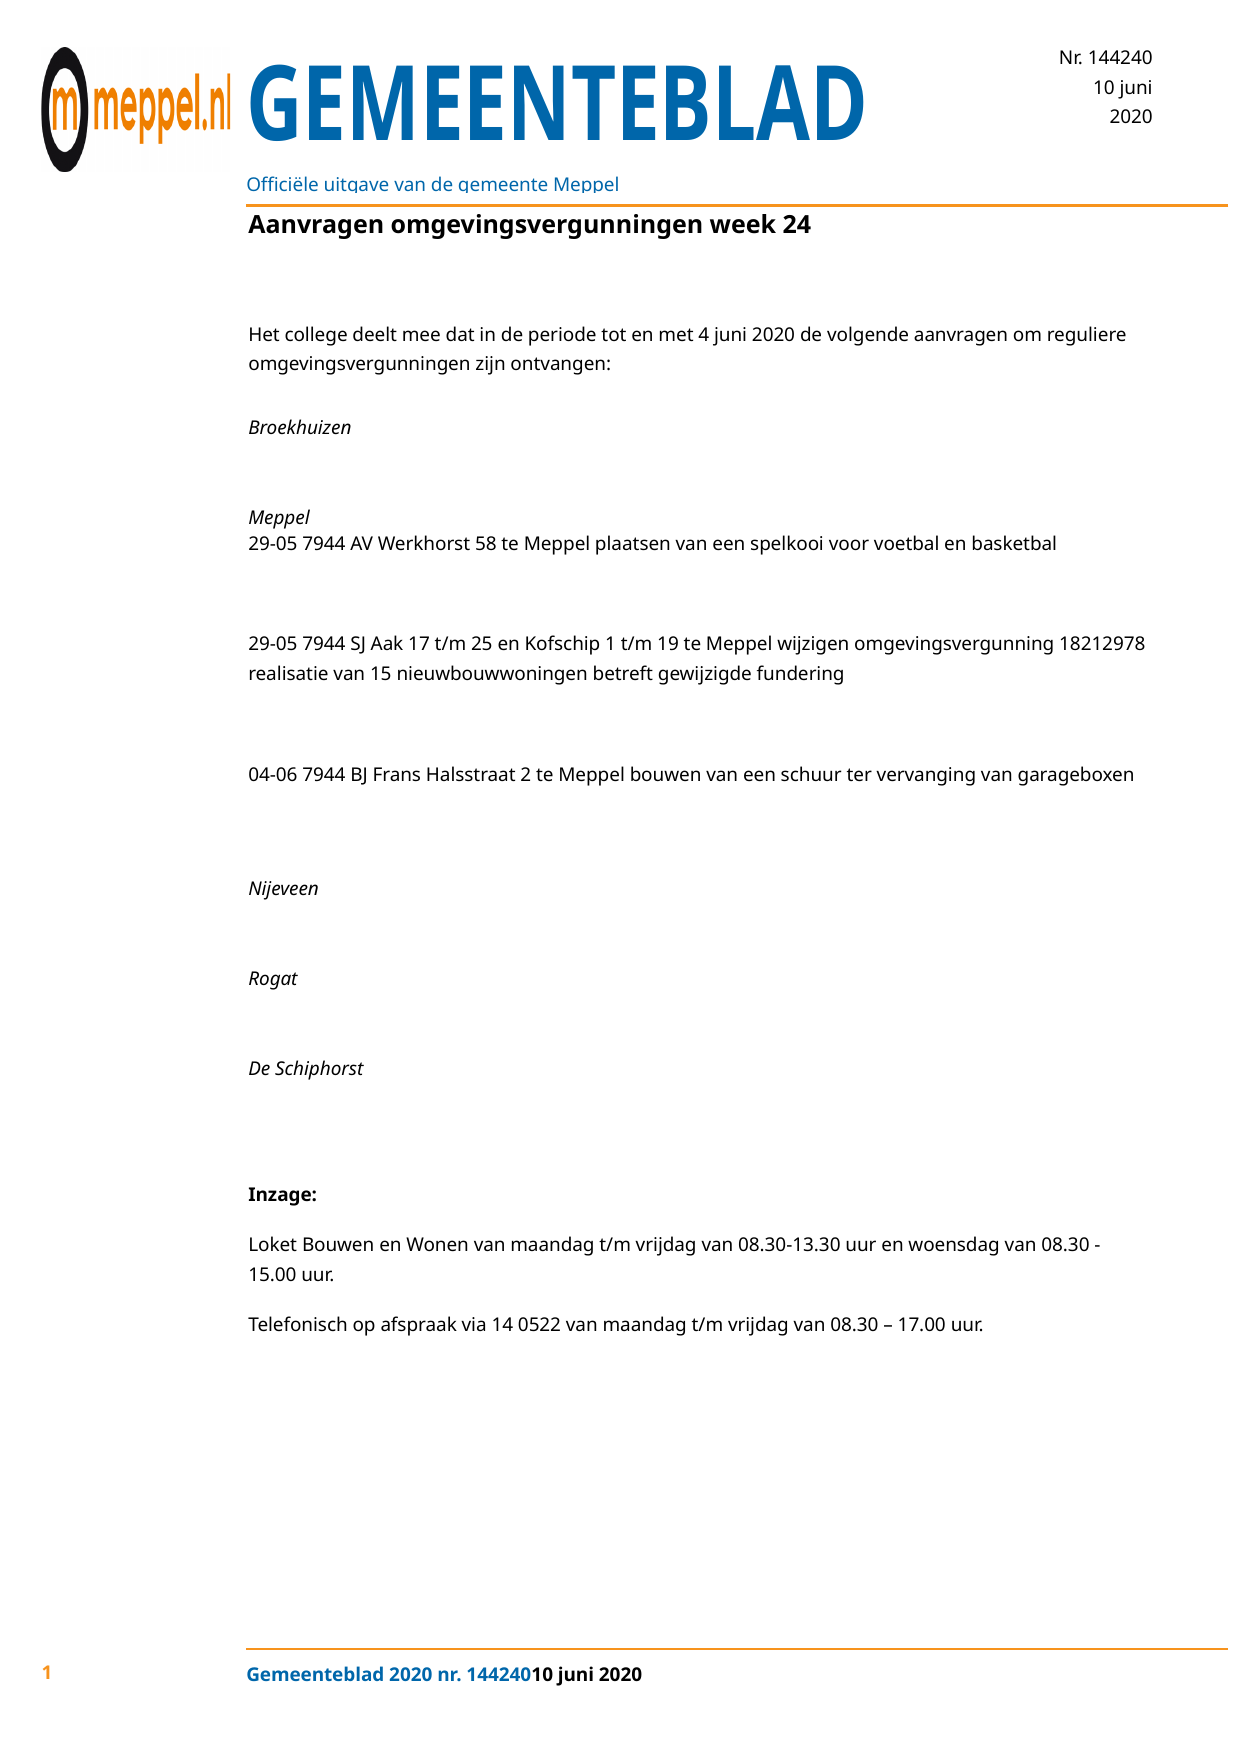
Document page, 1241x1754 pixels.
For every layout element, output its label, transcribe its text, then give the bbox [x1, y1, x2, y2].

text Rogat [248, 965, 1152, 991]
text Broekhuizen [248, 414, 1152, 440]
text De Schiphorst [248, 1055, 1152, 1080]
text Nijeveen [248, 875, 1152, 901]
text 04-06 7944 BJ Frans Halsstraat 2 te Meppel bouwen van een schuur ter vervanging van garageboxen [248, 761, 1152, 787]
text 29-05 7944 AV Werkhorst 58 te Meppel plaatsen van een spelkooi voor voetbal en basketbal [248, 530, 1152, 555]
text Loket Bouwen en Wonen van maandag t/m vrijdag van 08.30-13.30 uur en woensdag van 08.30 - 15.00 uur. [248, 1232, 1152, 1287]
text Meppel [248, 504, 1152, 530]
text Aanvragen omgevingsvergunningen week 24 [248, 207, 1152, 241]
text Inzage: [248, 1181, 1152, 1207]
text 29-05 7944 SJ Aak 17 t/m 25 en Kofschip 1 t/m 19 te Meppel wijzigen omgevingsvergunning 18212978 realisatie van 15 nieuwbouwwoningen betreft gewijzigde fundering [248, 631, 1152, 686]
text Telefonisch op afspraak via 14 0522 van maandag t/m vrijdag van 08.30 – 17.00 uur. [248, 1312, 1152, 1337]
picture [41, 47, 231, 172]
text Het college deelt mee dat in de periode tot en met 4 juni 2020 de volgende aanvragen om reguliere omgevingsvergunningen zijn ontvangen: [248, 321, 1152, 376]
